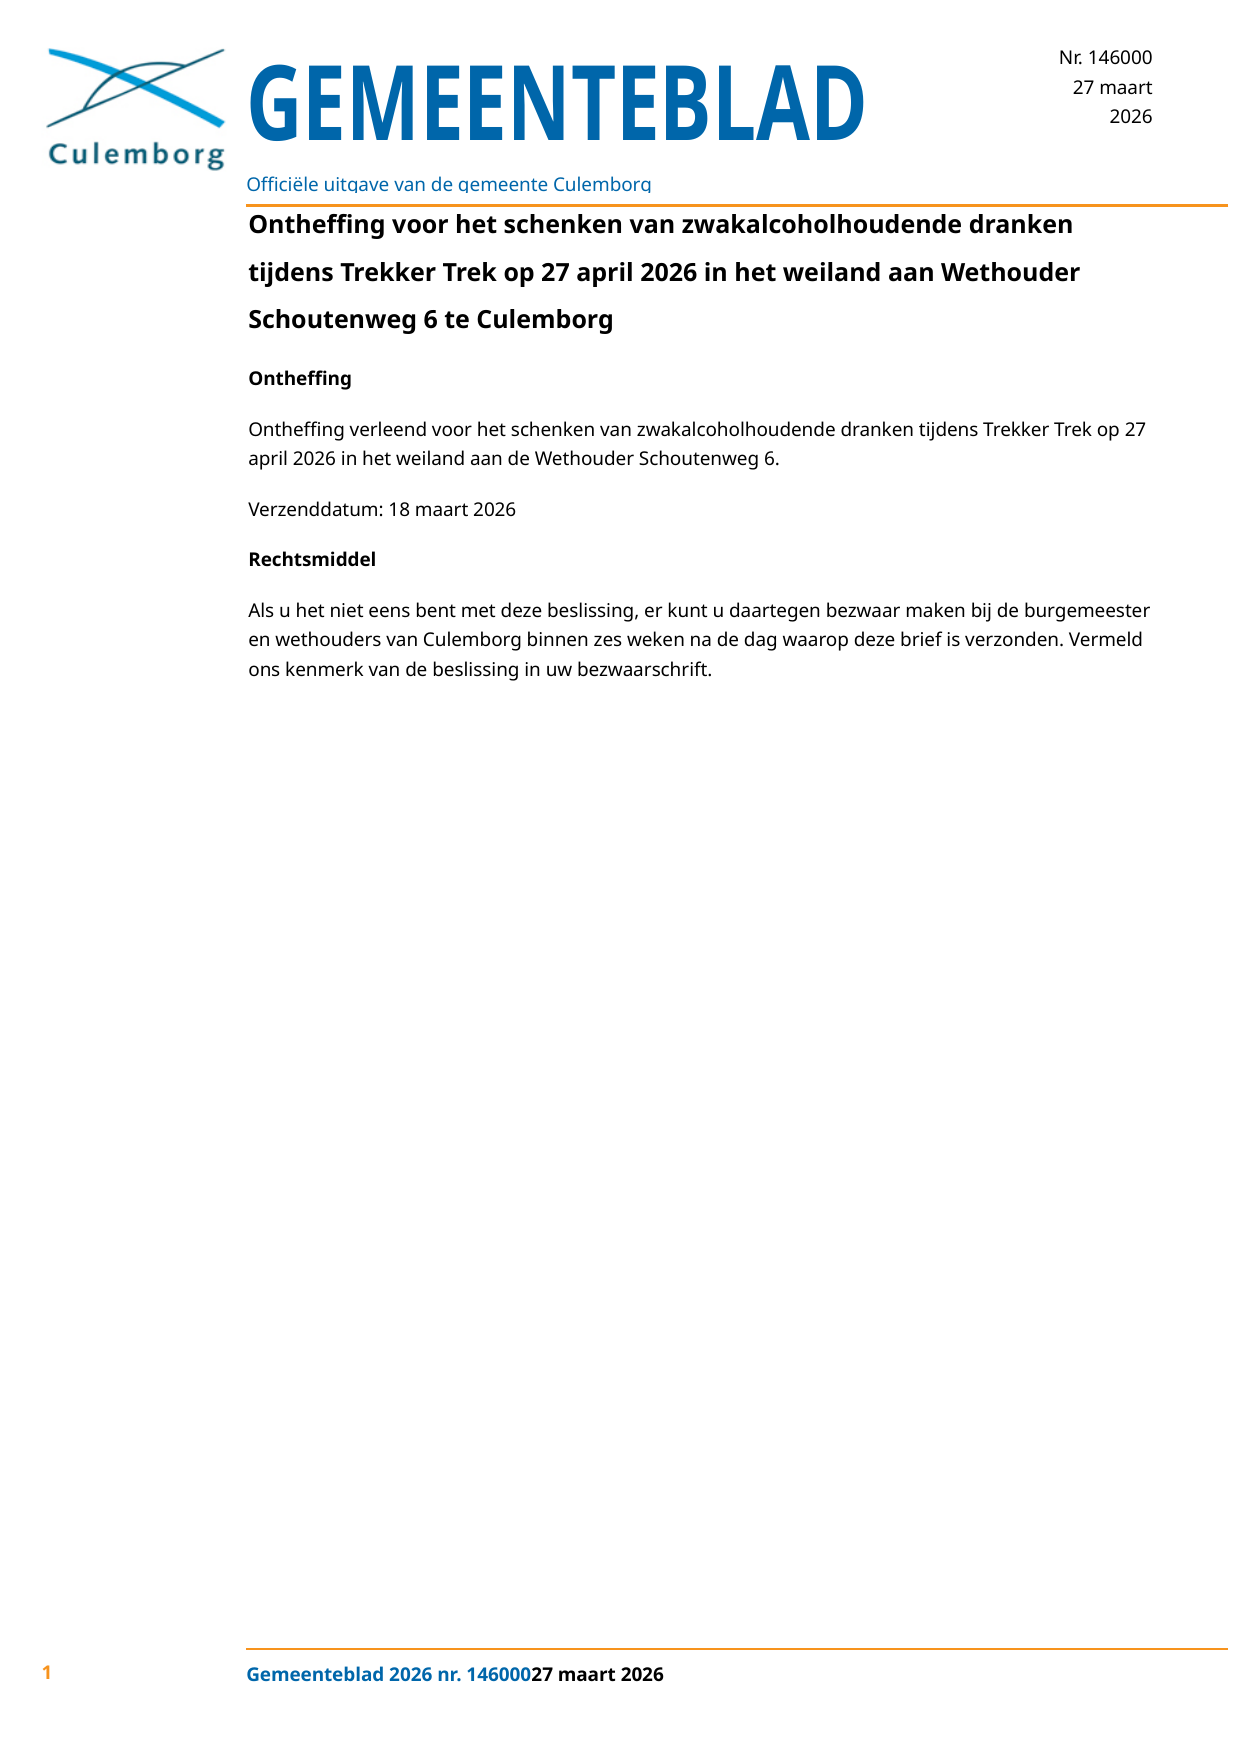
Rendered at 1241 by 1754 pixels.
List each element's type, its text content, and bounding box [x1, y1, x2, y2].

text Ontheffing voor het schenken van zwakalcoholhoudende dranken tijdens Trekker Trek op 27 april 2026 in het weiland aan Wethouder Schoutenweg 6 te Culemborg [248, 207, 1152, 336]
text Rechtsmiddel [248, 546, 1152, 572]
text Als u het niet eens bent met deze beslissing, er kunt u daartegen bezwaar maken bij de burgemeester en wethouders van Culemborg binnen zes weken na de dag waarop deze brief is verzonden. Vermeld ons kenmerk van de beslissing in uw bezwaarschrift. [248, 597, 1152, 682]
text Verzenddatum: 18 maart 2026 [248, 496, 1152, 522]
picture [41, 47, 231, 172]
text Ontheffing [248, 366, 1152, 391]
text Ontheffing verleend voor het schenken van zwakalcoholhoudende dranken tijdens Trekker Trek op 27 april 2026 in het weiland aan de Wethouder Schoutenweg 6. [248, 416, 1152, 471]
